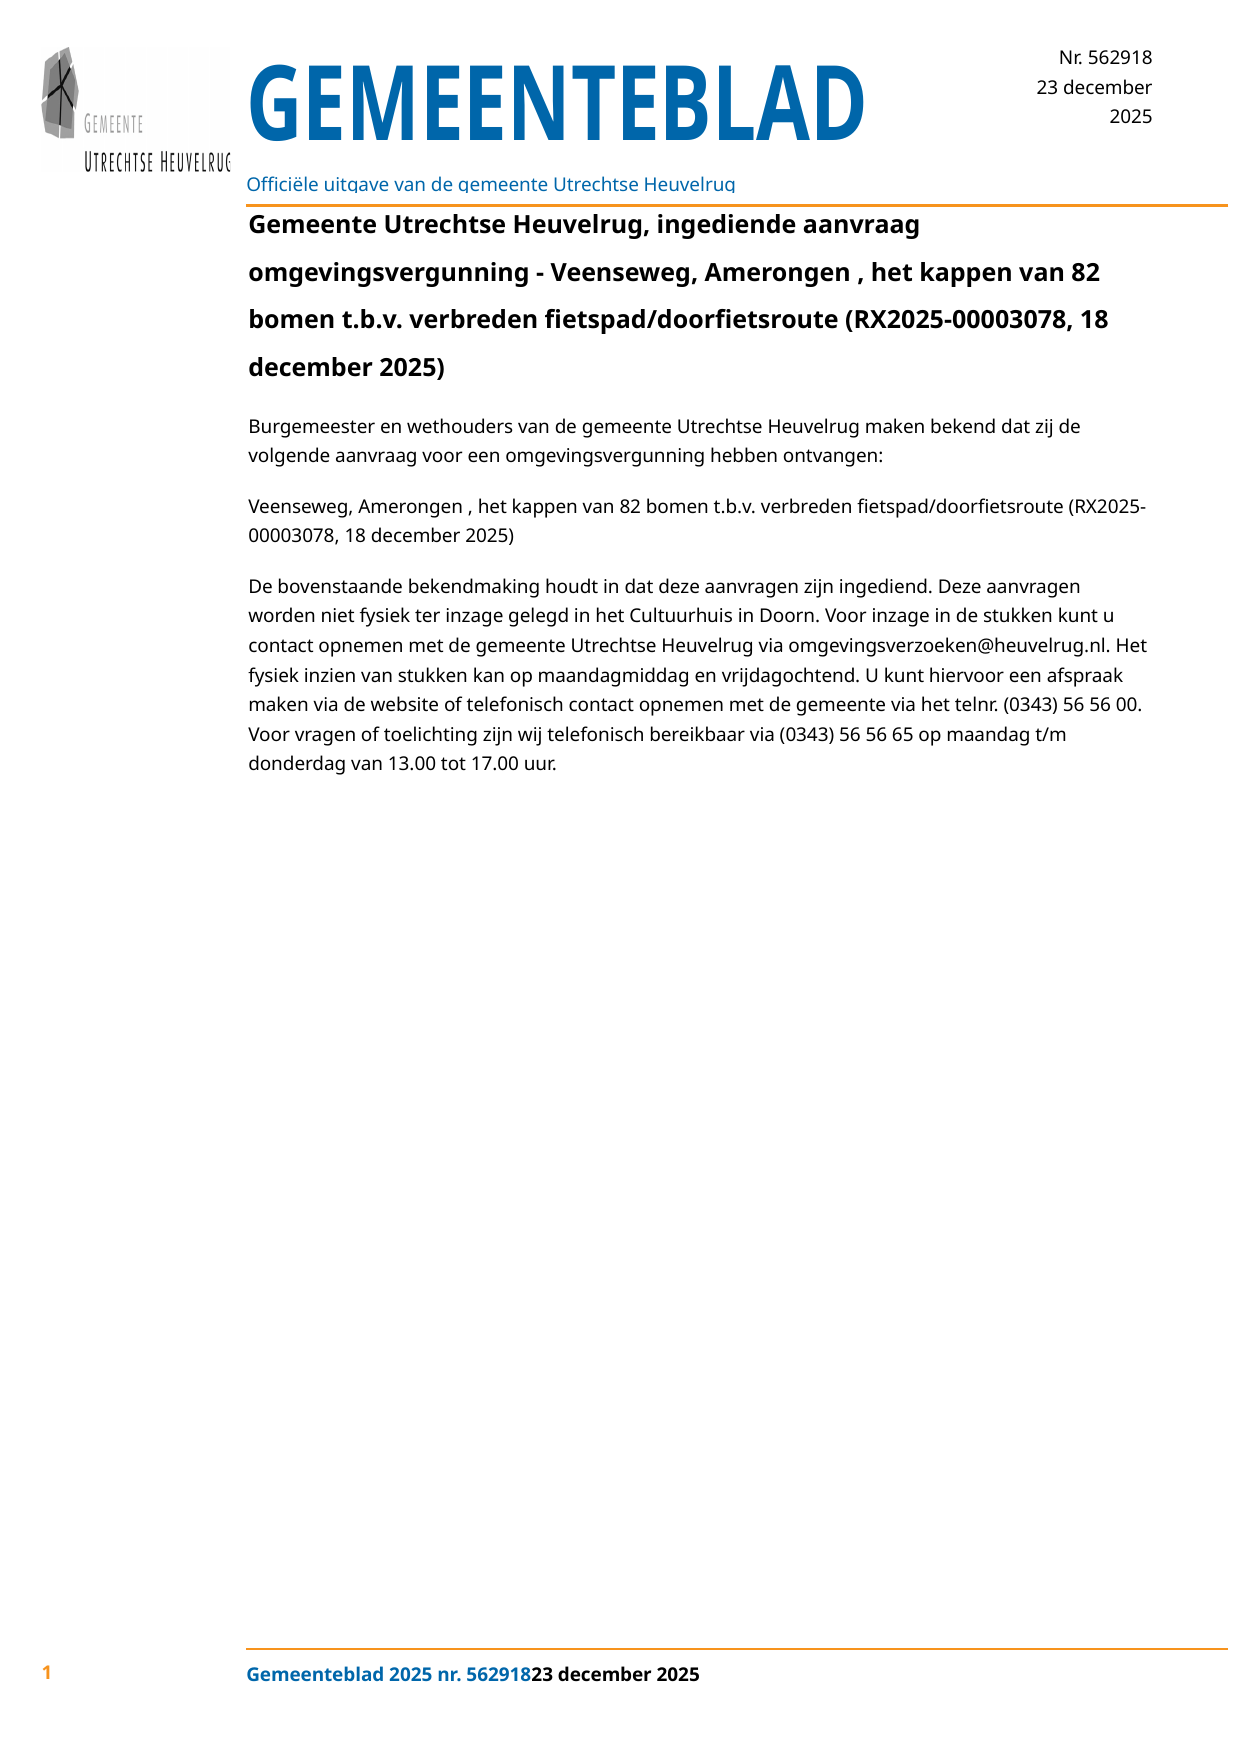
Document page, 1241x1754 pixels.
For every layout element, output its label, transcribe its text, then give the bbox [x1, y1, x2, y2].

text Gemeente Utrechtse Heuvelrug, ingediende aanvraag omgevingsvergunning - Veenseweg, Amerongen , het kappen van 82 bomen t.b.v. verbreden fietspad/doorfietsroute (RX2025-00003078, 18 december 2025) [248, 207, 1152, 384]
text De bovenstaande bekendmaking houdt in dat deze aanvragen zijn ingediend. Deze aanvragen worden niet fysiek ter inzage gelegd in het Cultuurhuis in Doorn. Voor inzage in de stukken kunt u contact opnemen met de gemeente Utrechtse Heuvelrug via omgevingsverzoeken@heuvelrug.nl. Het fysiek inzien van stukken kan op maandagmiddag en vrijdagochtend. U kunt hiervoor een afspraak maken via de website of telefonisch contact opnemen met de gemeente via het telnr. (0343) 56 56 00. Voor vragen of toelichting zijn wij telefonisch bereikbaar via (0343) 56 56 65 op maandag t/m donderdag van 13.00 tot 17.00 uur. [248, 573, 1152, 776]
text Veenseweg, Amerongen , het kappen van 82 bomen t.b.v. verbreden fietspad/doorfietsroute (RX2025-00003078, 18 december 2025) [248, 493, 1152, 548]
text Burgemeester en wethouders van de gemeente Utrechtse Heuvelrug maken bekend dat zij de volgende aanvraag voor een omgevingsvergunning hebben ontvangen: [248, 413, 1152, 468]
picture [41, 47, 231, 172]
